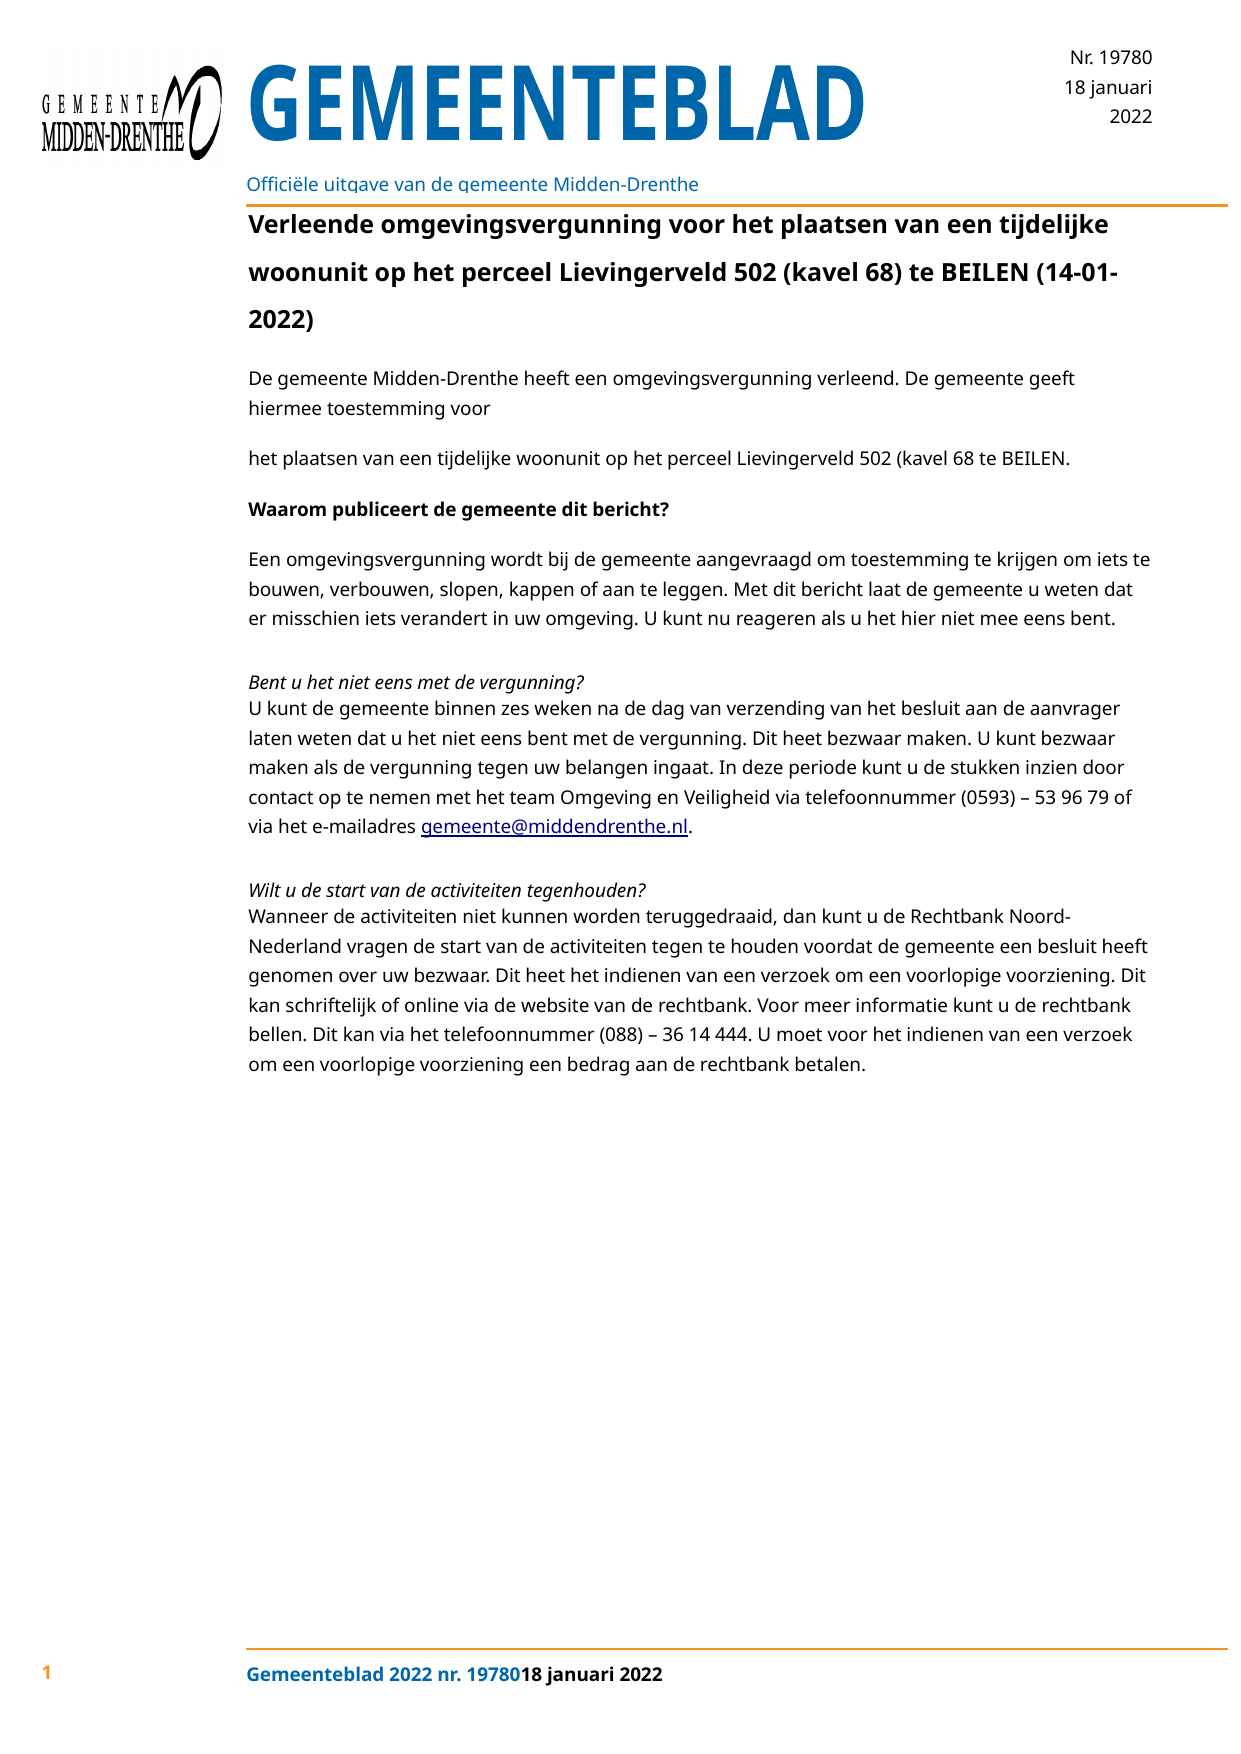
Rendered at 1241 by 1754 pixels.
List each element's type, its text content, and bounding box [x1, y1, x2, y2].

text Wilt u de start van de activiteiten tegenhouden? [248, 877, 1152, 903]
text De gemeente Midden-Drenthe heeft een omgevingsvergunning verleend. De gemeente geeft hiermee toestemming voor [248, 366, 1152, 421]
picture [41, 47, 231, 172]
text Waarom publiceert de gemeente dit bericht? [248, 496, 1152, 522]
text het plaatsen van een tijdelijke woonunit op het perceel Lievingerveld 502 (kavel 68 te BEILEN. [248, 446, 1152, 471]
text Bent u het niet eens met de vergunning? [248, 669, 1152, 695]
text Verleende omgevingsvergunning voor het plaatsen van een tijdelijke woonunit op het perceel Lievingerveld 502 (kavel 68) te BEILEN (14-01-2022) [248, 207, 1152, 336]
text Een omgevingsvergunning wordt bij de gemeente aangevraagd om toestemming te krijgen om iets te bouwen, verbouwen, slopen, kappen of aan te leggen. Met dit bericht laat de gemeente u weten dat er misschien iets verandert in uw omgeving. U kunt nu reageren als u het hier niet mee eens bent. [248, 546, 1152, 631]
text U kunt de gemeente binnen zes weken na de dag van verzending van het besluit aan de aanvrager laten weten dat u het niet eens bent met de vergunning. Dit heet bezwaar maken. U kunt bezwaar maken als de vergunning tegen uw belangen ingaat. In deze periode kunt u de stukken inzien door contact op te nemen met het team Omgeving en Veiligheid via telefoonnummer (0593) – 53 96 79 of via het e-mailadres gemeente@middendrenthe.nl. [248, 695, 1152, 839]
text Wanneer de activiteiten niet kunnen worden teruggedraaid, dan kunt u de Rechtbank Noord-Nederland vragen de start van de activiteiten tegen te houden voordat de gemeente een besluit heeft genomen over uw bezwaar. Dit heet het indienen van een verzoek om een voorlopige voorziening. Dit kan schriftelijk of online via de website van de rechtbank. Voor meer informatie kunt u de rechtbank bellen. Dit kan via het telefoonnummer (088) – 36 14 444. U moet voor het indienen van een verzoek om een voorlopige voorziening een bedrag aan de rechtbank betalen. [248, 903, 1152, 1077]
